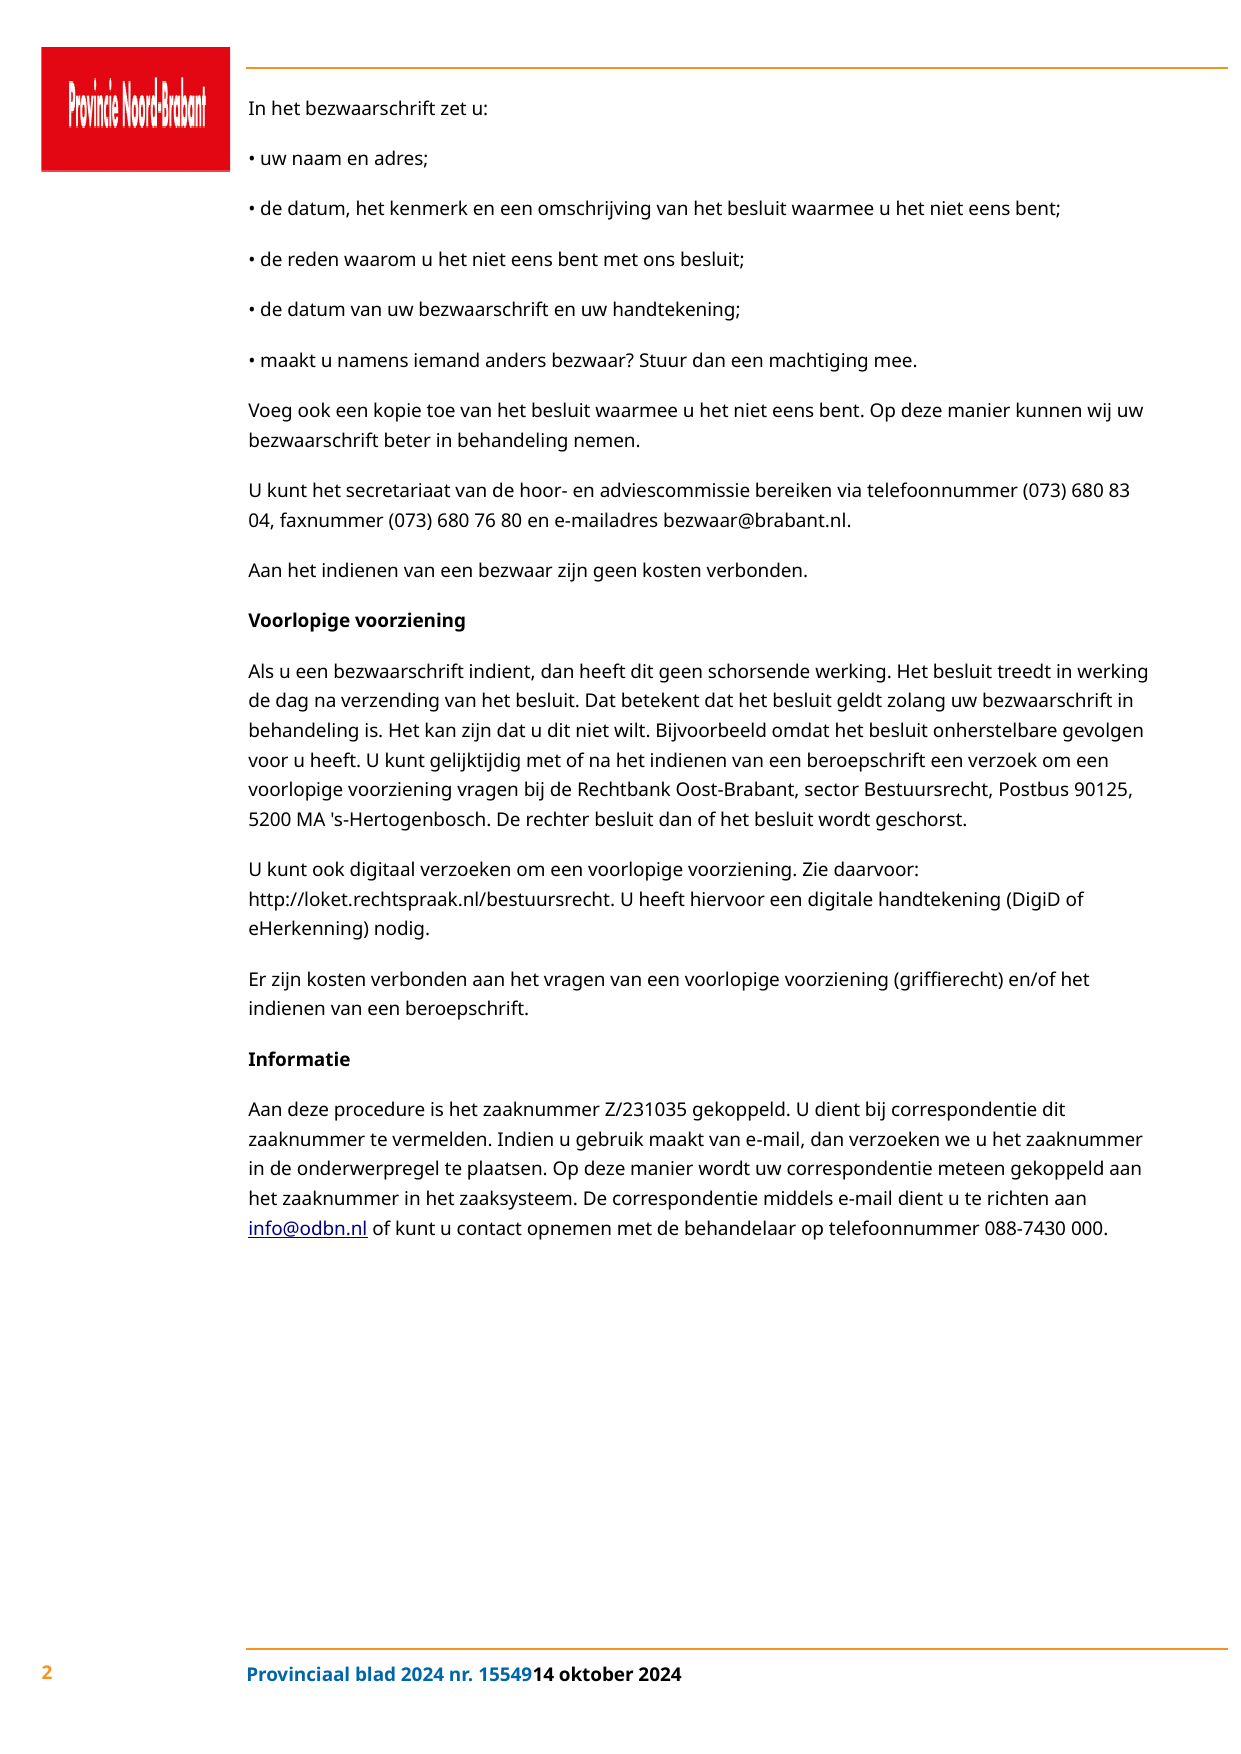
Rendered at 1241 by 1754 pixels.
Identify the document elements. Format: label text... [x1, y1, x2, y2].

text • de reden waarom u het niet eens bent met ons besluit; [248, 246, 1152, 272]
text Er zijn kosten verbonden aan het vragen van een voorlopige voorziening (griffierecht) en/of het indienen van een beroepschrift. [248, 966, 1152, 1021]
text Als u een bezwaarschrift indient, dan heeft dit geen schorsende werking. Het besluit treedt in werking de dag na verzending van het besluit. Dat betekent dat het besluit geldt zolang uw bezwaarschrift in behandeling is. Het kan zijn dat u dit niet wilt. Bijvoorbeeld omdat het besluit onherstelbare gevolgen voor u heeft. U kunt gelijktijdig met of na het indienen van een beroepschrift een verzoek om een voorlopige voorziening vragen bij de Rechtbank Oost-Brabant, sector Bestuursrecht, Postbus 90125, 5200 MA 's‑Hertogenbosch. De rechter besluit dan of het besluit wordt geschorst. [248, 658, 1152, 832]
text Informatie [248, 1046, 1152, 1072]
text Aan deze procedure is het zaaknummer Z/231035 gekoppeld. U dient bij correspondentie dit zaaknummer te vermelden. Indien u gebruik maakt van e-mail, dan verzoeken we u het zaaknummer in de onderwerpregel te plaatsen. Op deze manier wordt uw correspondentie meteen gekoppeld aan het zaaknummer in het zaaksysteem. De correspondentie middels e-mail dient u te richten aan info@odbn.nl of kunt u contact opnemen met de behandelaar op telefoonnummer 088-7430 000. [248, 1096, 1152, 1241]
text • maakt u namens iemand anders bezwaar? Stuur dan een machtiging mee. [248, 347, 1152, 373]
text U kunt ook digitaal verzoeken om een voorlopige voorziening. Zie daarvoor: http://loket.rechtspraak.nl/bestuursrecht. U heeft hiervoor een digitale handtekening (DigiD of eHerkenning) nodig. [248, 856, 1152, 941]
text Voorlopige voorziening [248, 608, 1152, 633]
text Aan het indienen van een bezwaar zijn geen kosten verbonden. [248, 557, 1152, 583]
text • de datum van uw bezwaarschrift en uw handtekening; [248, 296, 1152, 322]
text In het bezwaarschrift zet u: [248, 95, 1152, 121]
text • de datum, het kenmerk en een omschrijving van het besluit waarmee u het niet eens bent; [248, 196, 1152, 221]
text • uw naam en adres; [248, 145, 1152, 171]
text Voeg ook een kopie toe van het besluit waarmee u het niet eens bent. Op deze manier kunnen wij uw bezwaarschrift beter in behandeling nemen. [248, 397, 1152, 453]
picture [41, 47, 231, 172]
text U kunt het secretariaat van de hoor- en adviescommissie bereiken via telefoonnummer (073) 680 83 04, faxnummer (073) 680 76 80 en e-mailadres bezwaar@brabant.nl. [248, 477, 1152, 533]
